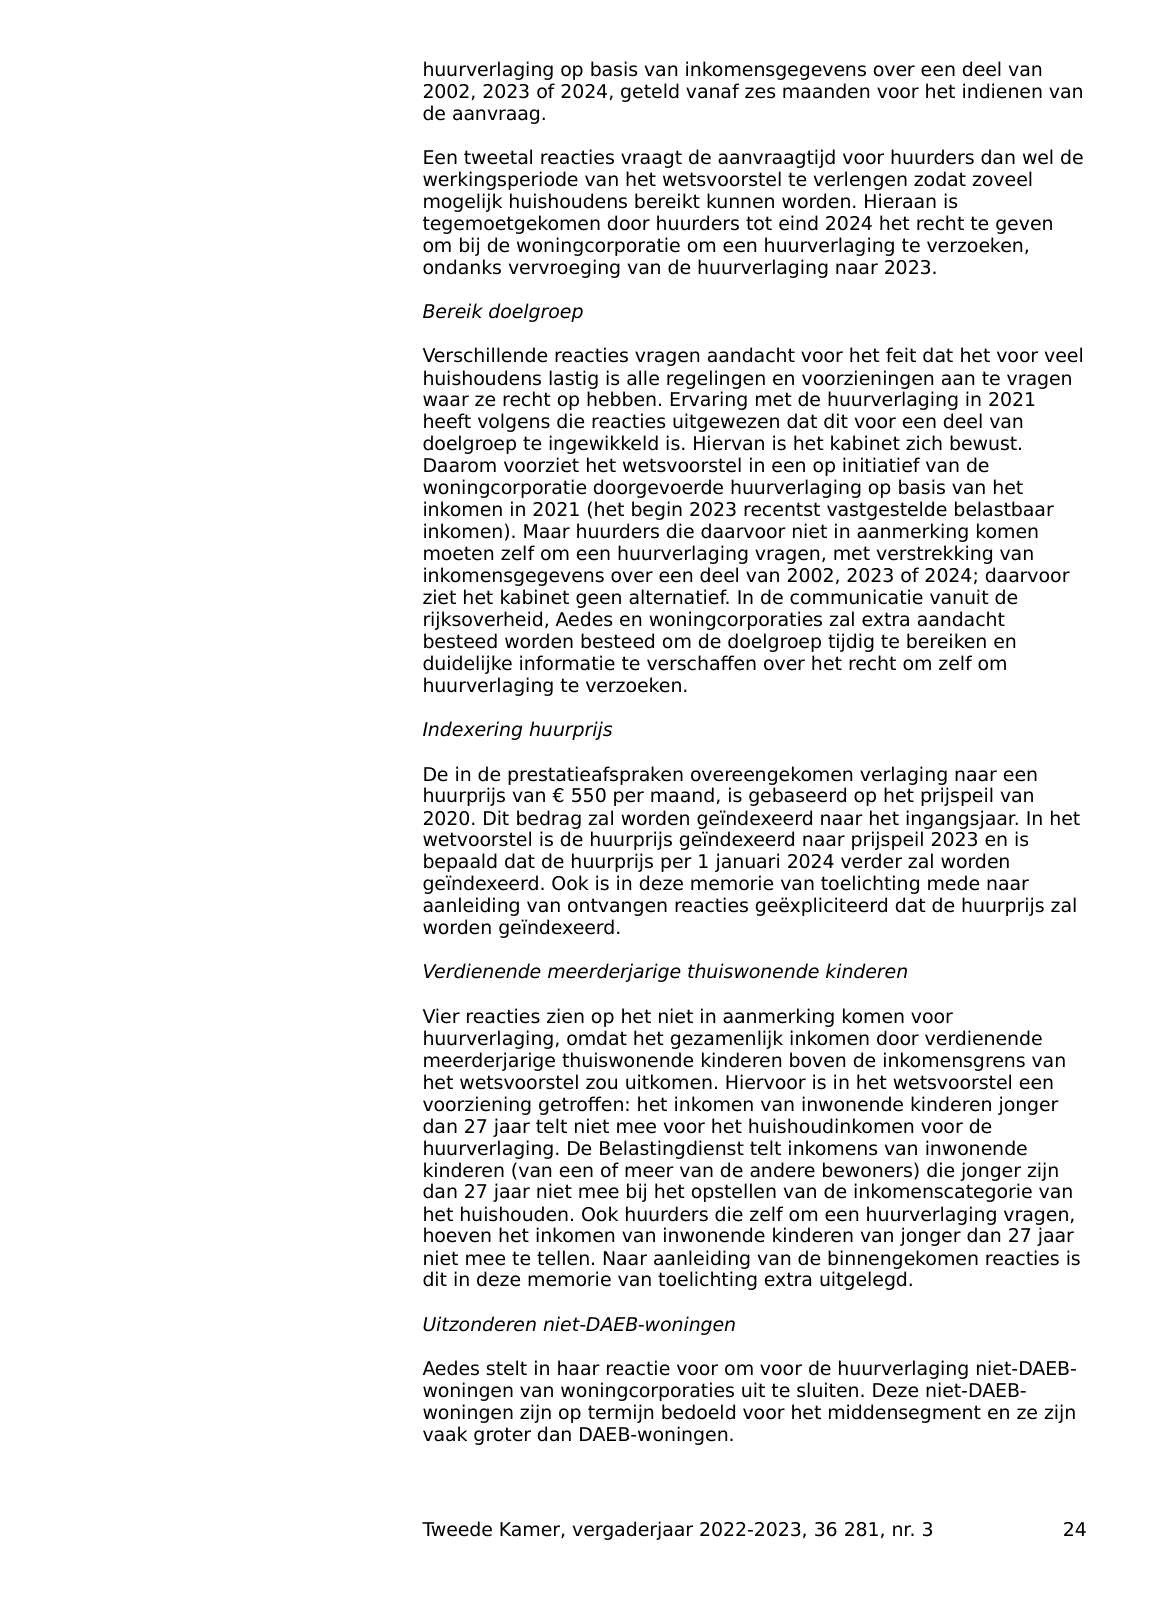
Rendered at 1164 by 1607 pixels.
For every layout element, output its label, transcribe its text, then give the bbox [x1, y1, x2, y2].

subtitle Uitzonderen niet-DAEB-woningen [422, 1313, 1087, 1336]
text Een tweetal reacties vraagt de aanvraagtijd voor huurders dan wel de werkingsperiode van het wetsvoorstel te verlengen zodat zoveel mogelijk huishoudens bereikt kunnen worden. Hieraan is tegemoetgekomen door huurders tot eind 2024 het recht te geven om bij de woningcorporatie om een huurverlaging te verzoeken, ondanks vervroeging van de huurverlaging naar 2023. [422, 147, 1087, 279]
text Aedes stelt in haar reactie voor om voor de huurverlaging niet-DAEB-woningen van woningcorporaties uit te sluiten. Deze niet-DAEB-woningen zijn op termijn bedoeld voor het middensegment en ze zijn vaak groter dan DAEB-woningen. [422, 1358, 1087, 1446]
subtitle Bereik doelgroep [422, 301, 1087, 323]
text Verschillende reacties vragen aandacht voor het feit dat het voor veel huishoudens lastig is alle regelingen en voorzieningen aan te vragen waar ze recht op hebben. Ervaring met de huurverlaging in 2021 heeft volgens die reacties uitgewezen dat dit voor een deel van doelgroep te ingewikkeld is. Hiervan is het kabinet zich bewust. Daarom voorziet het wetsvoorstel in een op initiatief van de woningcorporatie doorgevoerde huurverlaging op basis van het inkomen in 2021 (het begin 2023 recentst vastgestelde belastbaar inkomen). Maar huurders die daarvoor niet in aanmerking komen moeten zelf om een huurverlaging vragen, met verstrekking van inkomensgegevens over een deel van 2002, 2023 of 2024; daarvoor ziet het kabinet geen alternatief. In de communicatie vanuit de rijksoverheid, Aedes en woningcorporaties zal extra aandacht besteed worden besteed om de doelgroep tijdig te bereiken en duidelijke informatie te verschaffen over het recht om zelf om huurverlaging te verzoeken. [422, 345, 1087, 697]
text huurverlaging op basis van inkomensgegevens over een deel van 2002, 2023 of 2024, geteld vanaf zes maanden voor het indienen van de aanvraag. [422, 59, 1087, 125]
subtitle Indexering huurprijs [422, 719, 1087, 741]
text Vier reacties zien op het niet in aanmerking komen voor huurverlaging, omdat het gezamenlijk inkomen door verdienende meerderjarige thuiswonende kinderen boven de inkomensgrens van het wetsvoorstel zou uitkomen. Hiervoor is in het wetsvoorstel een voorziening getroffen: het inkomen van inwonende kinderen jonger dan 27 jaar telt niet mee voor het huishoudinkomen voor de huurverlaging. De Belastingdienst telt inkomens van inwonende kinderen (van een of meer van de andere bewoners) die jonger zijn dan 27 jaar niet mee bij het opstellen van de inkomenscategorie van het huishouden. Ook huurders die zelf om een huurverlaging vragen, hoeven het inkomen van inwonende kinderen van jonger dan 27 jaar niet mee te tellen. Naar aanleiding van de binnengekomen reacties is dit in deze memorie van toelichting extra uitgelegd. [422, 1006, 1087, 1291]
subtitle Verdienende meerderjarige thuiswonende kinderen [422, 961, 1087, 983]
text De in de prestatieafspraken overeengekomen verlaging naar een huurprijs van € 550 per maand, is gebaseerd op het prijspeil van 2020. Dit bedrag zal worden geïndexeerd naar het ingangsjaar. In het wetvoorstel is de huurprijs geïndexeerd naar prijspeil 2023 en is bepaald dat de huurprijs per 1 januari 2024 verder zal worden geïndexeerd. Ook is in deze memorie van toelichting mede naar aanleiding van ontvangen reacties geëxpliciteerd dat de huurprijs zal worden geïndexeerd. [422, 763, 1087, 939]
